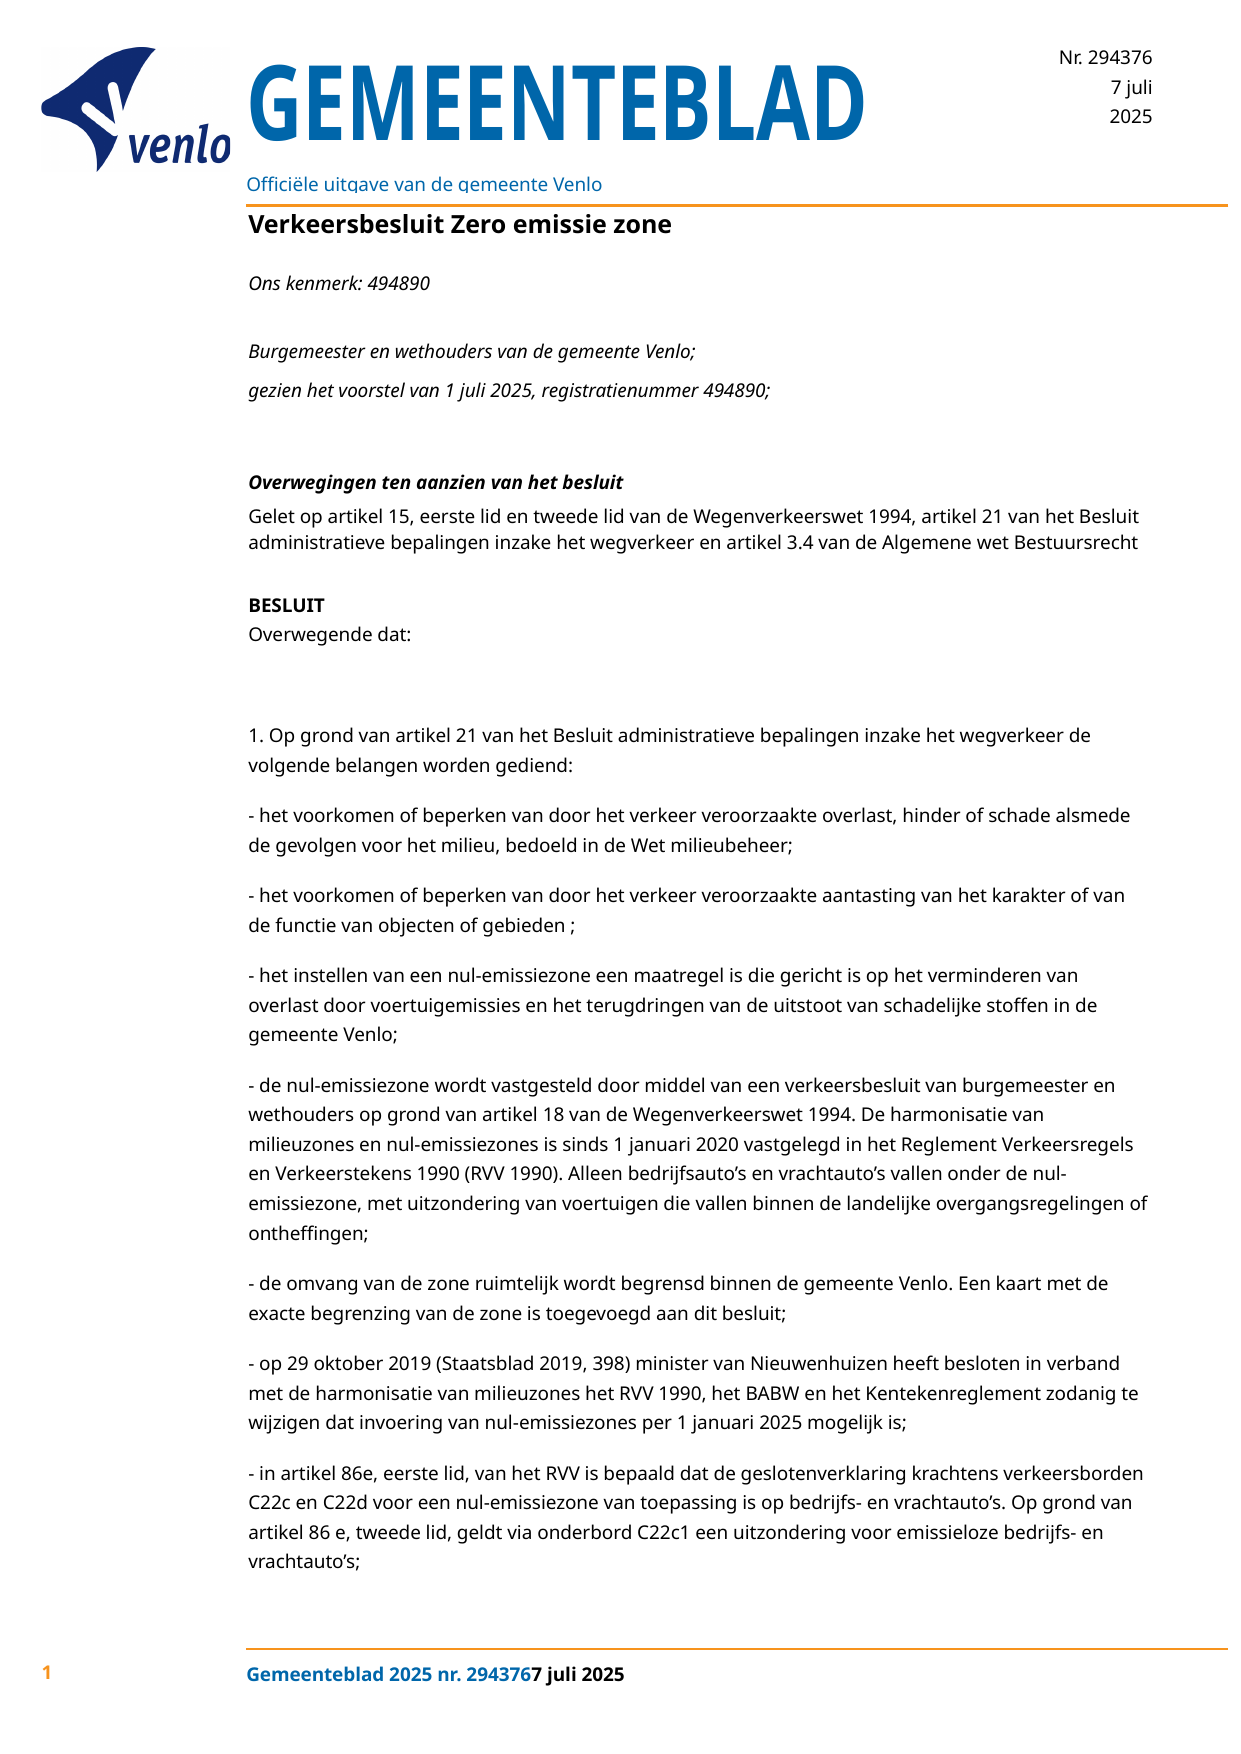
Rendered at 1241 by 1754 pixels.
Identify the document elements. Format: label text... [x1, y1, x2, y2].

text Gelet op artikel 15, eerste lid en tweede lid van de Wegenverkeerswet 1994, artikel 21 van het Besluit administratieve bepalingen inzake het wegverkeer en artikel 3.4 van de Algemene wet Bestuursrecht [248, 503, 1152, 555]
text Verkeersbesluit Zero emissie zone [248, 207, 1152, 241]
text Burgemeester en wethouders van de gemeente Venlo; [248, 338, 1152, 364]
text Overwegende dat: [248, 621, 1152, 647]
text - het voorkomen of beperken van door het verkeer veroorzaakte aantasting van het karakter of van de functie van objecten of gebieden ; [248, 882, 1152, 938]
text - op 29 oktober 2019 (Staatsblad 2019, 398) minister van Nieuwenhuizen heeft besloten in verband met de harmonisatie van milieuzones het RVV 1990, het BABW en het Kentekenreglement zodanig te wijzigen dat invoering van nul-emissiezones per 1 januari 2025 mogelijk is; [248, 1350, 1152, 1435]
text Ons kenmerk: 494890 [248, 270, 1152, 296]
picture [41, 47, 231, 172]
text - het voorkomen of beperken van door het verkeer veroorzaakte overlast, hinder of schade alsmede de gevolgen voor het milieu, bedoeld in de Wet milieubeheer; [248, 802, 1152, 858]
text - het instellen van een nul-emissiezone een maatregel is die gericht is op het verminderen van overlast door voertuigemissies en het terugdringen van de uitstoot van schadelijke stoffen in de gemeente Venlo; [248, 962, 1152, 1047]
text Overwegingen ten aanzien van het besluit [248, 469, 1152, 495]
text - in artikel 86e, eerste lid, van het RVV is bepaald dat de geslotenverklaring krachtens verkeersborden C22c en C22d voor een nul-emissiezone van toepassing is op bedrijfs- en vrachtauto’s. Op grond van artikel 86 e, tweede lid, geldt via onderbord C22c1 een uitzondering voor emissieloze bedrijfs- en vrachtauto’s; [248, 1460, 1152, 1574]
text 1. Op grond van artikel 21 van het Besluit administratieve bepalingen inzake het wegverkeer de volgende belangen worden gediend: [248, 722, 1152, 778]
text - de omvang van de zone ruimtelijk wordt begrensd binnen de gemeente Venlo. Een kaart met de exacte begrenzing van de zone is toegevoegd aan dit besluit; [248, 1270, 1152, 1326]
text gezien het voorstel van 1 juli 2025, registratienummer 494890; [248, 377, 1152, 403]
text BESLUIT [248, 592, 1152, 618]
text - de nul-emissiezone wordt vastgesteld door middel van een verkeersbesluit van burgemeester en wethouders op grond van artikel 18 van de Wegenverkeerswet 1994. De harmonisatie van milieuzones en nul-emissiezones is sinds 1 januari 2020 vastgelegd in het Reglement Verkeersregels en Verkeerstekens 1990 (RVV 1990). Alleen bedrijfsauto’s en vrachtauto’s vallen onder de nul-emissiezone, met uitzondering van voertuigen die vallen binnen de landelijke overgangsregelingen of ontheffingen; [248, 1072, 1152, 1246]
